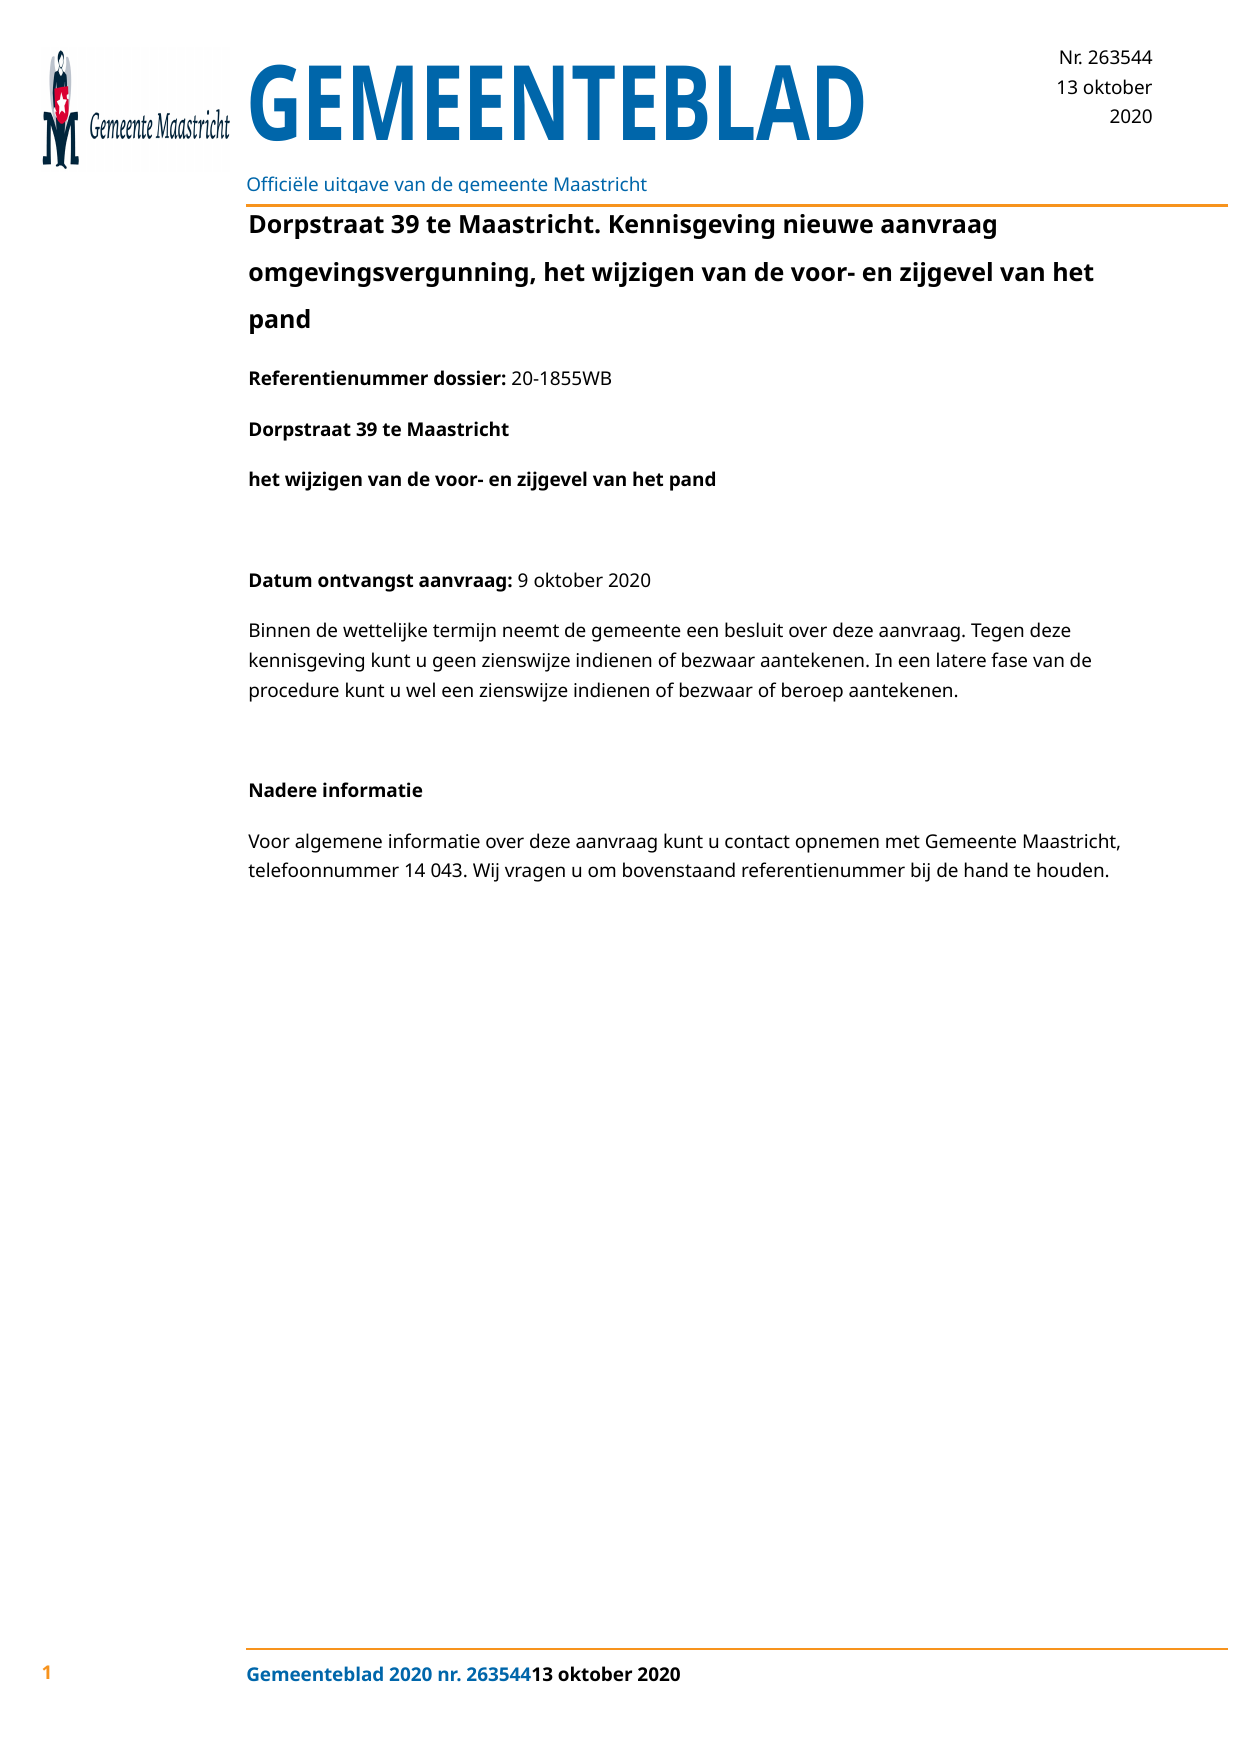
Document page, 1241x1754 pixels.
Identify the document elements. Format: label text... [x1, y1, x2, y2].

text Referentienummer dossier: 20-1855WB [248, 366, 1152, 391]
text Nadere informatie [248, 778, 1152, 803]
text Voor algemene informatie over deze aanvraag kunt u contact opnemen met Gemeente Maastricht, telefoonnummer 14 043. Wij vragen u om bovenstaand referentienummer bij de hand te houden. [248, 828, 1152, 883]
text Dorpstraat 39 te Maastricht. Kennisgeving nieuwe aanvraag omgevingsvergunning, het wijzigen van de voor- en zijgevel van het pand [248, 207, 1152, 336]
text Binnen de wettelijke termijn neemt de gemeente een besluit over deze aanvraag. Tegen deze kennisgeving kunt u geen zienswijze indienen of bezwaar aantekenen. In een latere fase van de procedure kunt u wel een zienswijze indienen of bezwaar of beroep aantekenen. [248, 618, 1152, 702]
text Dorpstraat 39 te Maastricht [248, 416, 1152, 442]
picture [41, 47, 231, 172]
text het wijzigen van de voor- en zijgevel van het pand [248, 466, 1152, 492]
text Datum ontvangst aanvraag: 9 oktober 2020 [248, 567, 1152, 593]
